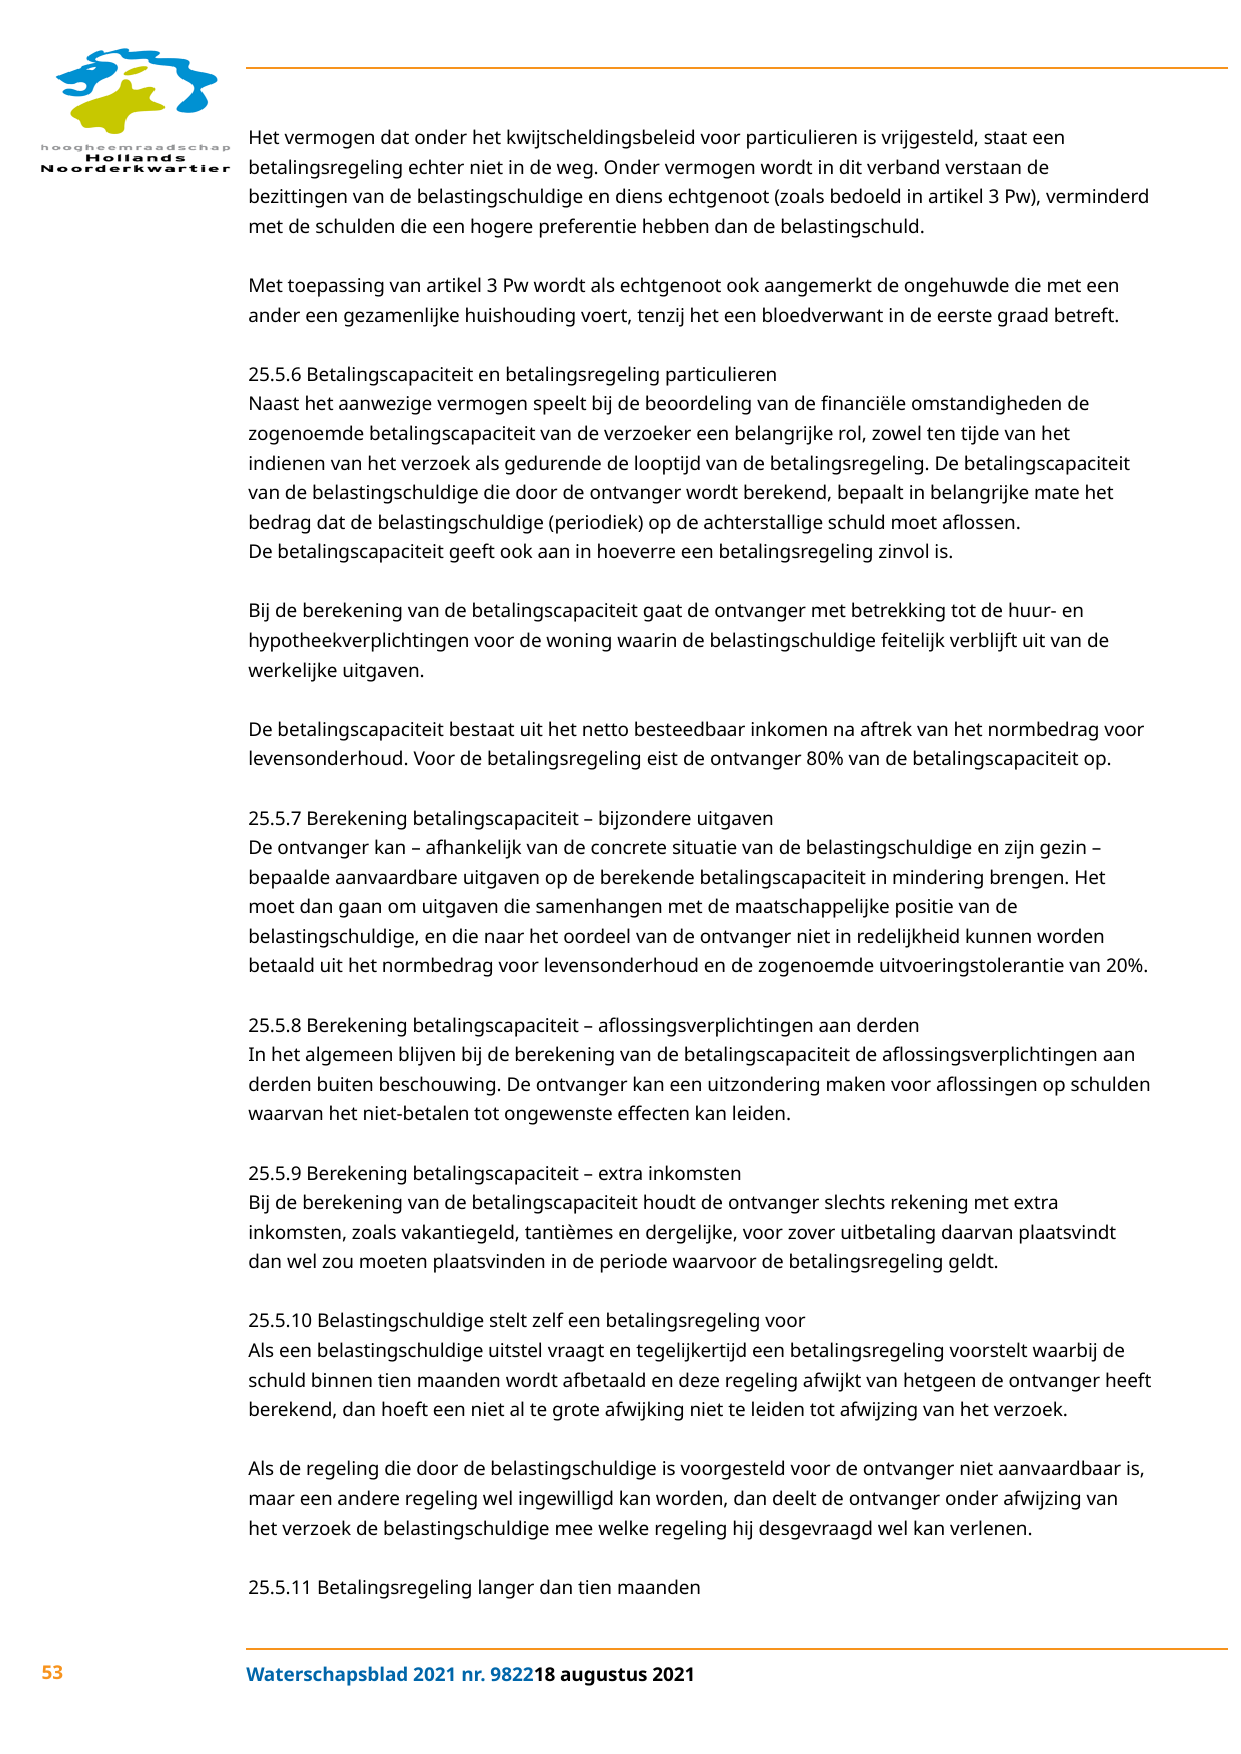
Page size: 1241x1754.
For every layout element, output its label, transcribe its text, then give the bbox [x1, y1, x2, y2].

text Bij de berekening van de betalingscapaciteit houdt de ontvanger slechts rekening met extra inkomsten, zoals vakantiegeld, tantièmes en dergelijke, voor zover uitbetaling daarvan plaatsvindt dan wel zou moeten plaatsvinden in de periode waarvoor de betalingsregeling geldt. [248, 1189, 1152, 1274]
text De betalingscapaciteit geeft ook aan in hoeverre een betalingsregeling zinvol is. [248, 538, 1152, 564]
text 25.5.10 Belastingschuldige stelt zelf een betalingsregeling voor [248, 1308, 1152, 1333]
picture [41, 47, 231, 172]
text In het algemeen blijven bij de berekening van de betalingscapaciteit de aflossingsverplichtingen aan derden buiten beschouwing. De ontvanger kan een uitzondering maken voor aflossingen op schulden waarvan het niet-betalen tot ongewenste effecten kan leiden. [248, 1041, 1152, 1126]
text Met toepassing van artikel 3 Pw wordt als echtgenoot ook aangemerkt de ongehuwde die met een ander een gezamenlijke huishouding voert, tenzij het een bloedverwant in de eerste graad betreft. [248, 272, 1152, 328]
text 25.5.7 Berekening betalingscapaciteit – bijzondere uitgaven [248, 805, 1152, 831]
text Het vermogen dat onder het kwijtscheldingsbeleid voor particulieren is vrijgesteld, staat een betalingsregeling echter niet in de weg. Onder vermogen wordt in dit verband verstaan de bezittingen van de belastingschuldige en diens echtgenoot (zoals bedoeld in artikel 3 Pw), verminderd met de schulden die een hogere preferentie hebben dan de belastingschuld. [248, 124, 1152, 239]
text De betalingscapaciteit bestaat uit het netto besteedbaar inkomen na aftrek van het normbedrag voor levensonderhoud. Voor de betalingsregeling eist de ontvanger 80% van de betalingscapaciteit op. [248, 716, 1152, 771]
text 25.5.6 Betalingscapaciteit en betalingsregeling particulieren [248, 361, 1152, 387]
text Als de regeling die door de belastingschuldige is voorgesteld voor de ontvanger niet aanvaardbaar is, maar een andere regeling wel ingewilligd kan worden, dan deelt de ontvanger onder afwijzing van het verzoek de belastingschuldige mee welke regeling hij desgevraagd wel kan verlenen. [248, 1456, 1152, 1541]
text 25.5.11 Betalingsregeling langer dan tien maanden [248, 1574, 1152, 1600]
text Naast het aanwezige vermogen speelt bij de beoordeling van de financiële omstandigheden de zogenoemde betalingscapaciteit van de verzoeker een belangrijke rol, zowel ten tijde van het indienen van het verzoek als gedurende de looptijd van de betalingsregeling. De betalingscapaciteit van de belastingschuldige die door de ontvanger wordt berekend, bepaalt in belangrijke mate het bedrag dat de belastingschuldige (periodiek) op de achterstallige schuld moet aflossen. [248, 391, 1152, 535]
text Als een belastingschuldige uitstel vraagt en tegelijkertijd een betalingsregeling voorstelt waarbij de schuld binnen tien maanden wordt afbetaald en deze regeling afwijkt van hetgeen de ontvanger heeft berekend, dan hoeft een niet al te grote afwijking niet te leiden tot afwijzing van het verzoek. [248, 1337, 1152, 1422]
text 25.5.8 Berekening betalingscapaciteit – aflossingsverplichtingen aan derden [248, 1012, 1152, 1038]
text Bij de berekening van de betalingscapaciteit gaat de ontvanger met betrekking tot de huur- en hypotheekverplichtingen voor de woning waarin de belastingschuldige feitelijk verblijft uit van de werkelijke uitgaven. [248, 598, 1152, 683]
text De ontvanger kan – afhankelijk van de concrete situatie van de belastingschuldige en zijn gezin – bepaalde aanvaardbare uitgaven op de berekende betalingscapaciteit in mindering brengen. Het moet dan gaan om uitgaven die samenhangen met de maatschappelijke positie van de belastingschuldige, en die naar het oordeel van de ontvanger niet in redelijkheid kunnen worden betaald uit het normbedrag voor levensonderhoud en de zogenoemde uitvoeringstolerantie van 20%. [248, 834, 1152, 978]
text 25.5.9 Berekening betalingscapaciteit – extra inkomsten [248, 1160, 1152, 1186]
